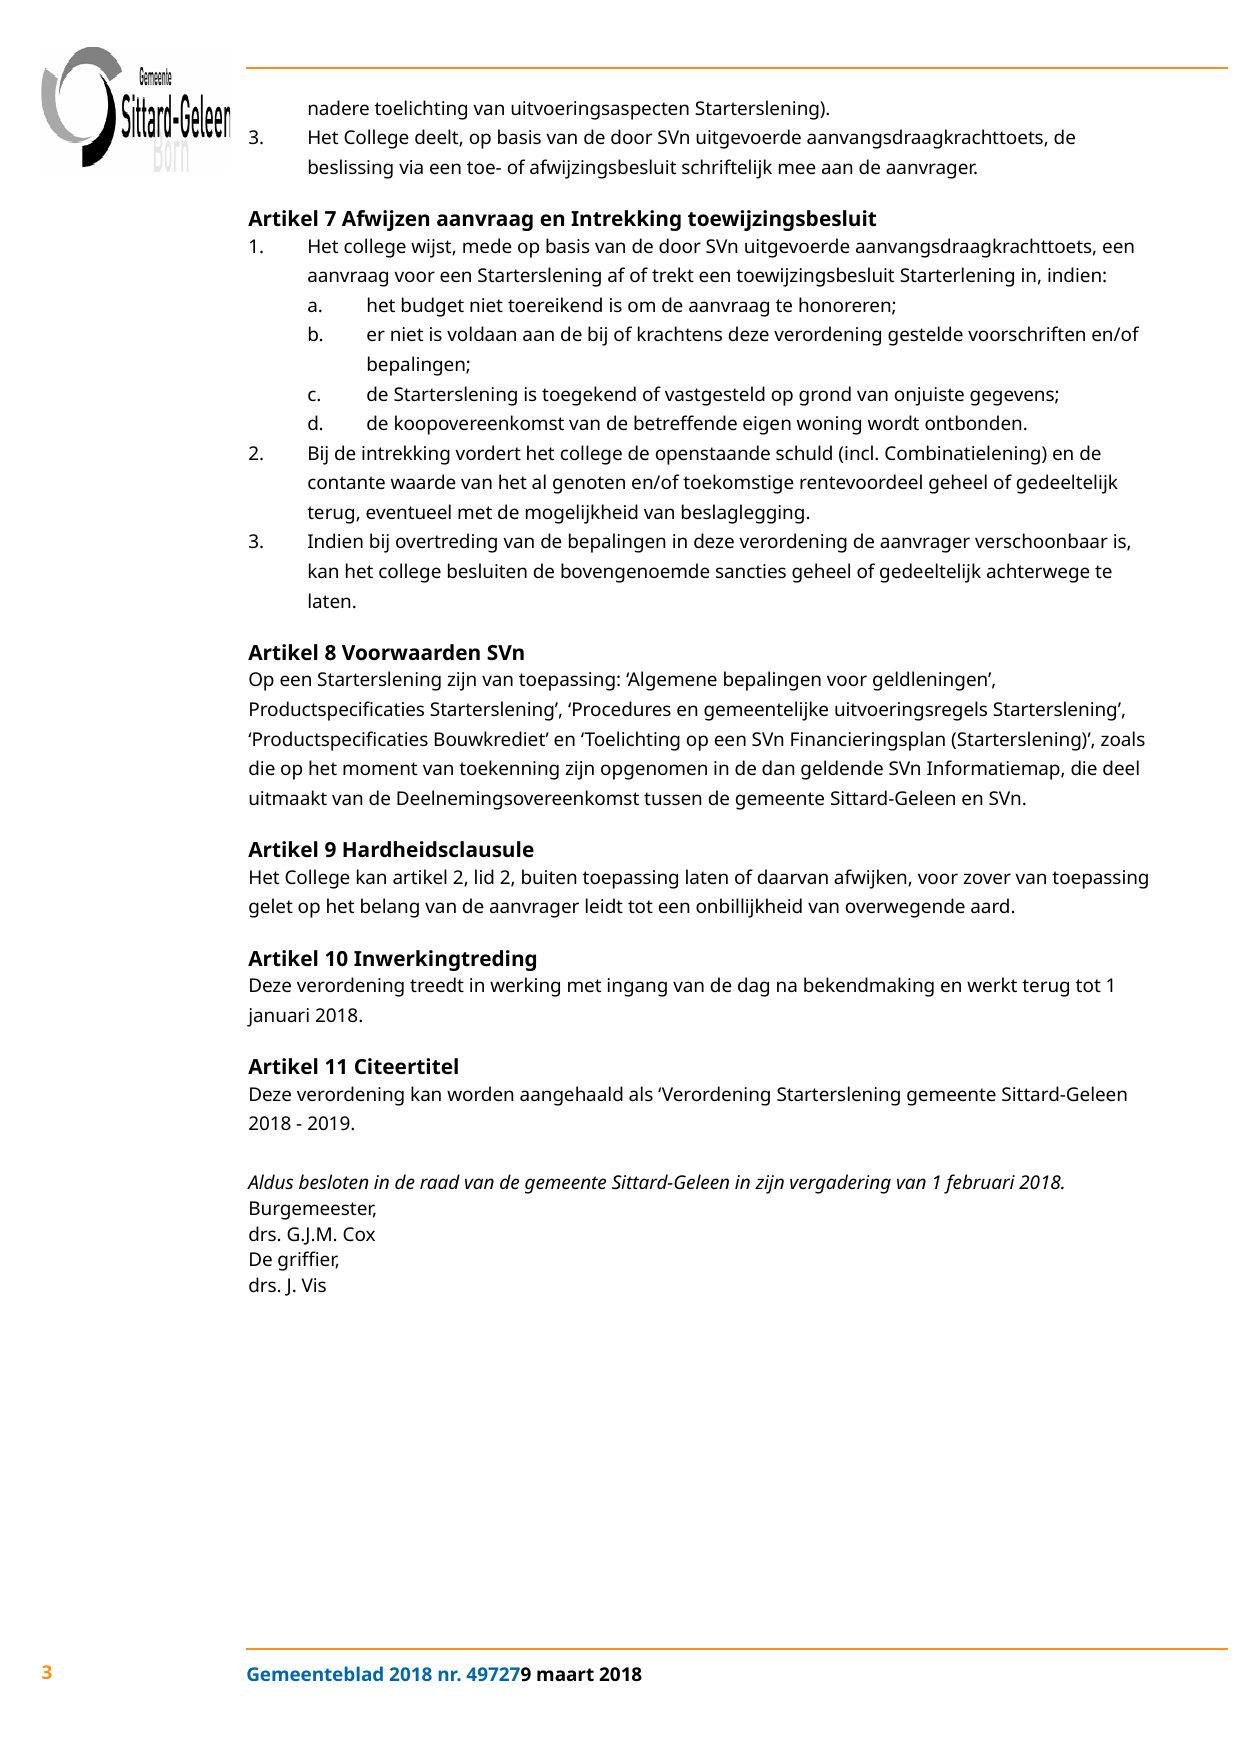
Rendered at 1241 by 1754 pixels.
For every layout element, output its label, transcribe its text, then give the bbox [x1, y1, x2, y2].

text Op een Starterslening zijn van toepassing: ‘Algemene bepalingen voor geldleningen’, Productspecificaties Starterslening’, ‘Procedures en gemeentelijke uitvoeringsregels Starterslening’, ‘Productspecificaties Bouwkrediet’ en ‘Toelichting op een SVn Financieringsplan (Starterslening)’, zoals die op het moment van toekenning zijn opgenomen in de dan geldende SVn Informatiemap, die deel uitmaakt van de Deelnemingsovereenkomst tussen de gemeente Sittard-Geleen en SVn. [248, 667, 1152, 811]
text Het College kan artikel 2, lid 2, buiten toepassing laten of daarvan afwijken, voor zover van toepassing gelet op het belang van de aanvrager leidt tot een onbillijkheid van overwegende aard. [248, 864, 1152, 919]
text Artikel 7 Afwijzen aanvraag en Intrekking toewijzingsbesluit [248, 204, 1152, 233]
text Burgemeester, [248, 1195, 1152, 1221]
text Aldus besloten in de raad van de gemeente Sittard-Geleen in zijn vergadering van 1 februari 2018. [248, 1169, 1152, 1195]
text drs. G.J.M. Cox [248, 1221, 1152, 1247]
list het budget niet toereikend is om de aanvraag te honoreren; [307, 292, 1152, 318]
text Artikel 9 Hardheidsclausule [248, 835, 1152, 864]
list Indien bij overtreding van de bepalingen in deze verordening de aanvrager verschoonbaar is, kan het college besluiten de bovengenoemde sancties geheel of gedeeltelijk achterwege te laten. [248, 529, 1152, 613]
text Deze verordening treedt in werking met ingang van de dag na bekendmaking en werkt terug tot 1 januari 2018. [248, 972, 1152, 1028]
text Artikel 8 Voorwaarden SVn [248, 638, 1152, 667]
list de koopovereenkomst van de betreffende eigen woning wordt ontbonden. [307, 410, 1152, 436]
list Het college wijst, mede op basis van de door SVn uitgevoerde aanvangsdraagkrachttoets, een aanvraag voor een Starterslening af of trekt een toewijzingsbesluit Starterlening in, indien: [248, 233, 1152, 288]
text Deze verordening kan worden aangehaald als ‘Verordening Starterslening gemeente Sittard-Geleen 2018 - 2019. [248, 1081, 1152, 1136]
text Artikel 10 Inwerkingtreding [248, 944, 1152, 972]
text drs. J. Vis [248, 1272, 1152, 1298]
list er niet is voldaan aan de bij of krachtens deze verordening gestelde voorschriften en/of bepalingen; [307, 322, 1152, 377]
list Bij de intrekking vordert het college de openstaande schuld (incl. Combinatielening) en de contante waarde van het al genoten en/of toekomstige rentevoordeel geheel of gedeeltelijk terug, eventueel met de mogelijkheid van beslaglegging. [248, 440, 1152, 525]
text De griffier, [248, 1247, 1152, 1272]
list nadere toelichting van uitvoeringsaspecten Starterslening). [248, 95, 1152, 121]
picture [41, 47, 231, 172]
list Het College deelt, op basis van de door SVn uitgevoerde aanvangsdraagkrachttoets, de beslissing via een toe- of afwijzingsbesluit schriftelijk mee aan de aanvrager. [248, 124, 1152, 180]
list de Starterslening is toegekend of vastgesteld op grond van onjuiste gegevens; [307, 381, 1152, 406]
text Artikel 11 Citeertitel [248, 1052, 1152, 1081]
